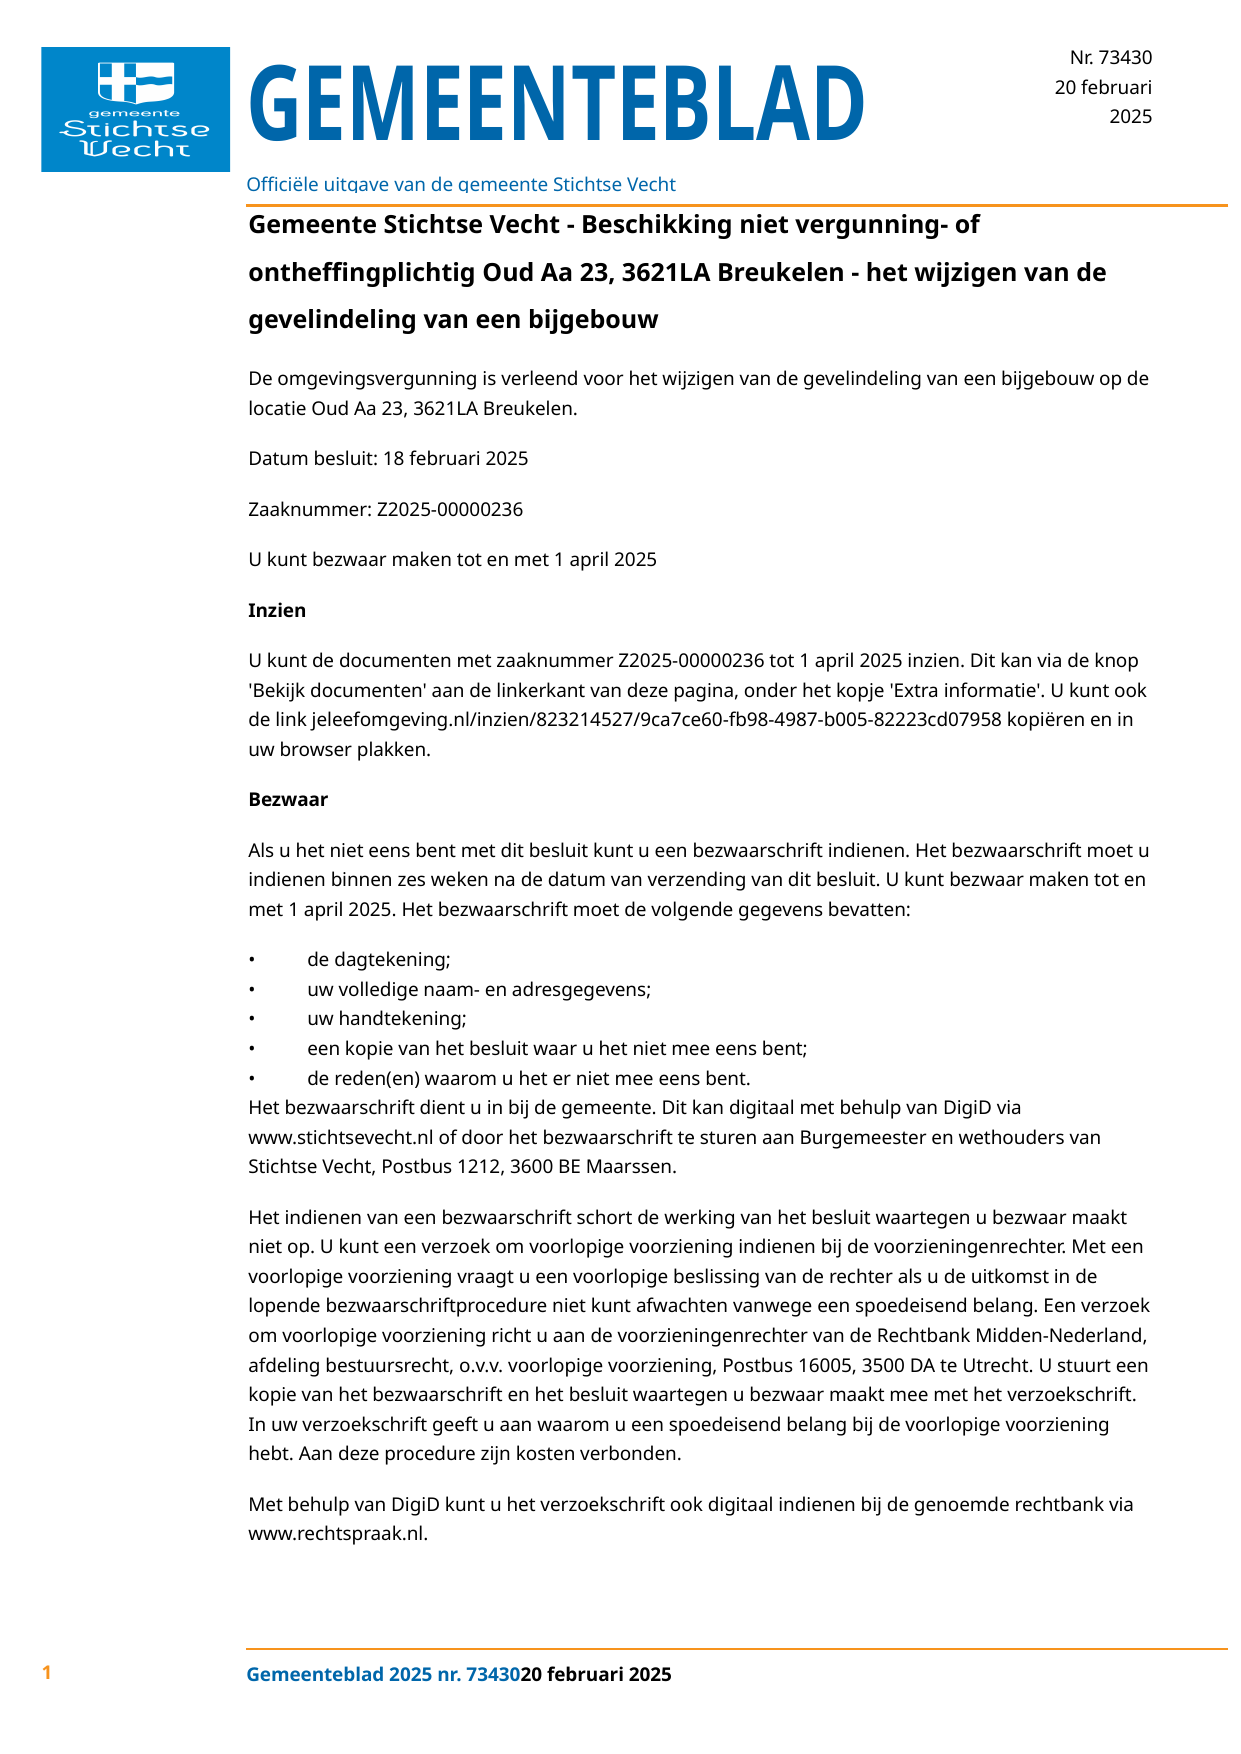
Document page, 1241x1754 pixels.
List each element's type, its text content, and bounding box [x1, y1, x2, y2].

list uw handtekening; [248, 1006, 1152, 1031]
text Met behulp van DigiD kunt u het verzoekschrift ook digitaal indienen bij de genoemde rechtbank via www.rechtspraak.nl. [248, 1491, 1152, 1546]
list de dagtekening; [248, 946, 1152, 972]
picture [137, 63, 174, 103]
text Zaaknummer: Z2025-00000236 [248, 496, 1152, 522]
text Als u het niet eens bent met dit besluit kunt u een bezwaarschrift indienen. Het bezwaarschrift moet u indienen binnen zes weken na de datum van verzending van dit besluit. U kunt bezwaar maken tot en met 1 april 2025. Het bezwaarschrift moet de volgende gegevens bevatten: [248, 837, 1152, 922]
list een kopie van het besluit waar u het niet mee eens bent; [248, 1035, 1152, 1061]
text De omgevingsvergunning is verleend voor het wijzigen van de gevelindeling van een bijgebouw op de locatie Oud Aa 23, 3621LA Breukelen. [248, 366, 1152, 421]
text Het bezwaarschrift dient u in bij de gemeente. Dit kan digitaal met behulp van DigiD via www.stichtsevecht.nl of door het bezwaarschrift te sturen aan Burgemeester en wethouders van Stichtse Vecht, Postbus 1212, 3600 BE Maarssen. [248, 1094, 1152, 1179]
text U kunt bezwaar maken tot en met 1 april 2025 [248, 546, 1152, 572]
text Gemeente Stichtse Vecht - Beschikking niet vergunning- of ontheffingplichtig Oud Aa 23, 3621LA Breukelen - het wijzigen van de gevelindeling van een bijgebouw [248, 207, 1152, 336]
text Datum besluit: 18 februari 2025 [248, 446, 1152, 471]
list de reden(en) waarom u het er niet mee eens bent. [248, 1065, 1152, 1090]
text Het indienen van een bezwaarschrift schort de werking van het besluit waartegen u bezwaar maakt niet op. U kunt een verzoek om voorlopige voorziening indienen bij de voorzieningenrechter. Met een voorlopige voorziening vraagt u een voorlopige beslissing van de rechter als u de uitkomst in de lopende bezwaarschriftprocedure niet kunt afwachten vanwege een spoedeisend belang. Een verzoek om voorlopige voorziening richt u aan de voorzieningenrechter van de Rechtbank Midden-Nederland, afdeling bestuursrecht, o.v.v. voorlopige voorziening, Postbus 16005, 3500 DA te Utrecht. U stuurt een kopie van het bezwaarschrift en het besluit waartegen u bezwaar maakt mee met het verzoekschrift. In uw verzoekschrift geeft u aan waarom u een spoedeisend belang bij de voorlopige voorziening hebt. Aan deze procedure zijn kosten verbonden. [248, 1204, 1152, 1466]
picture [99, 63, 135, 101]
text U kunt de documenten met zaaknummer Z2025-00000236 tot 1 april 2025 inzien. Dit kan via de knop 'Bekijk documenten' aan de linkerkant van deze pagina, onder het kopje 'Extra informatie'. U kunt ook de link jeleefomgeving.nl/inzien/823214527/9ca7ce60-fb98-4987-b005-82223cd07958 kopiëren en in uw browser plakken. [248, 647, 1152, 762]
text Inzien [248, 597, 1152, 622]
list uw volledige naam- en adresgegevens; [248, 976, 1152, 1002]
text Bezwaar [248, 786, 1152, 812]
